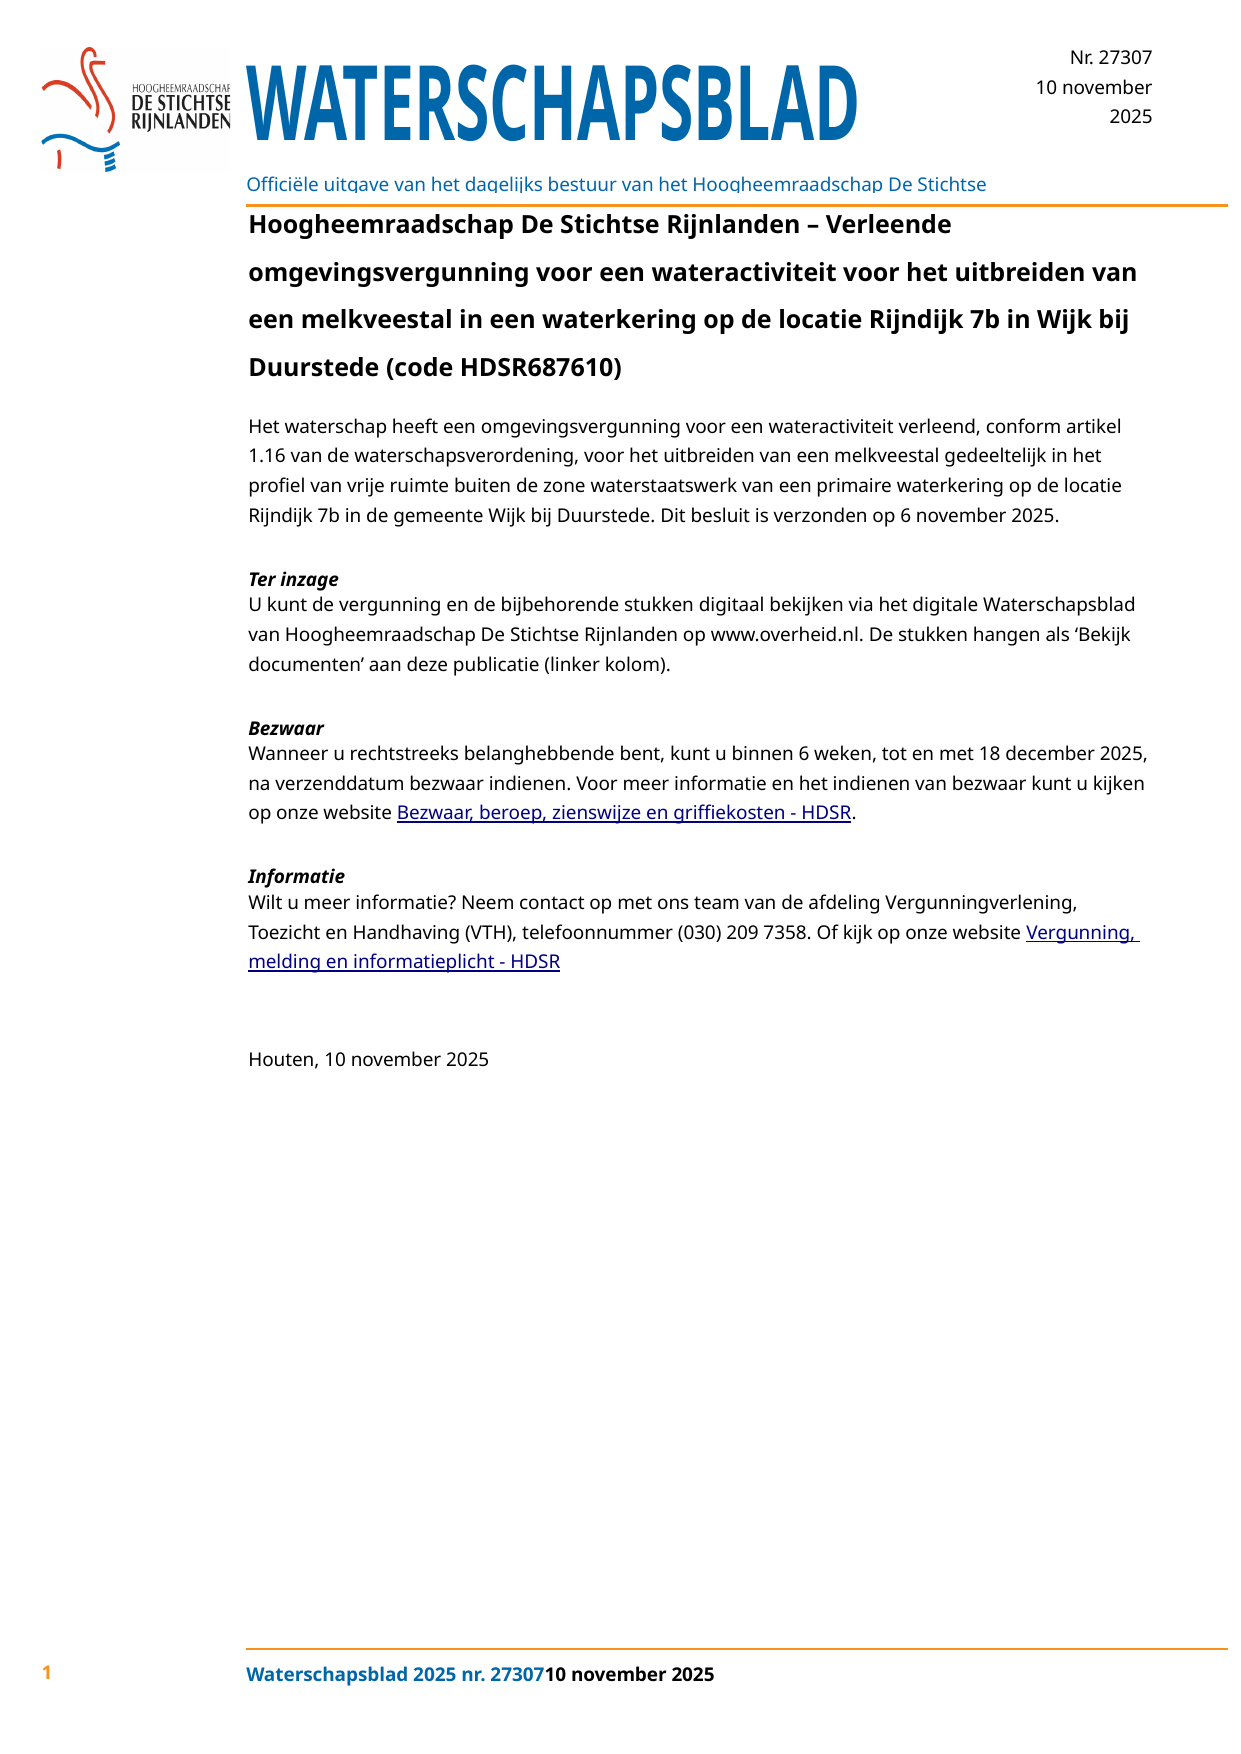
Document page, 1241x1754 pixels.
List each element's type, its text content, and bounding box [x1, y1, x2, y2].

text Ter inzage [248, 566, 1152, 592]
text U kunt de vergunning en de bijbehorende stukken digitaal bekijken via het digitale Waterschapsblad van Hoogheemraadschap De Stichtse Rijnlanden op www.overheid.nl. De stukken hangen als ‘Bekijk documenten’ aan deze publicatie (linker kolom). [248, 592, 1152, 676]
text Houten, 10 november 2025 [248, 1047, 1152, 1072]
text Wanneer u rechtstreeks belanghebbende bent, kunt u binnen 6 weken, tot en met 18 december 2025, na verzenddatum bezwaar indienen. Voor meer informatie en het indienen van bezwaar kunt u kijken op onze website Bezwaar, beroep, zienswijze en griffiekosten - HDSR. [248, 740, 1152, 825]
text Bezwaar [248, 715, 1152, 740]
text Informatie [248, 863, 1152, 889]
picture [41, 47, 231, 172]
text Het waterschap heeft een omgevingsvergunning voor een wateractiviteit verleend, conform artikel 1.16 van de waterschapsverordening, voor het uitbreiden van een melkveestal gedeeltelijk in het profiel van vrije ruimte buiten de zone waterstaatswerk van een primaire waterkering op de locatie Rijndijk 7b in de gemeente Wijk bij Duurstede. Dit besluit is verzonden op 6 november 2025. [248, 413, 1152, 528]
text Hoogheemraadschap De Stichtse Rijnlanden – Verleende omgevingsvergunning voor een wateractiviteit voor het uitbreiden van een melkveestal in een waterkering op de locatie Rijndijk 7b in Wijk bij Duurstede (code HDSR687610) [248, 207, 1152, 384]
text Wilt u meer informatie? Neem contact op met ons team van de afdeling Vergunningverlening, Toezicht en Handhaving (VTH), telefoonnummer (030) 209 7358. Of kijk op onze website Vergunning, melding en informatieplicht - HDSR [248, 889, 1152, 974]
